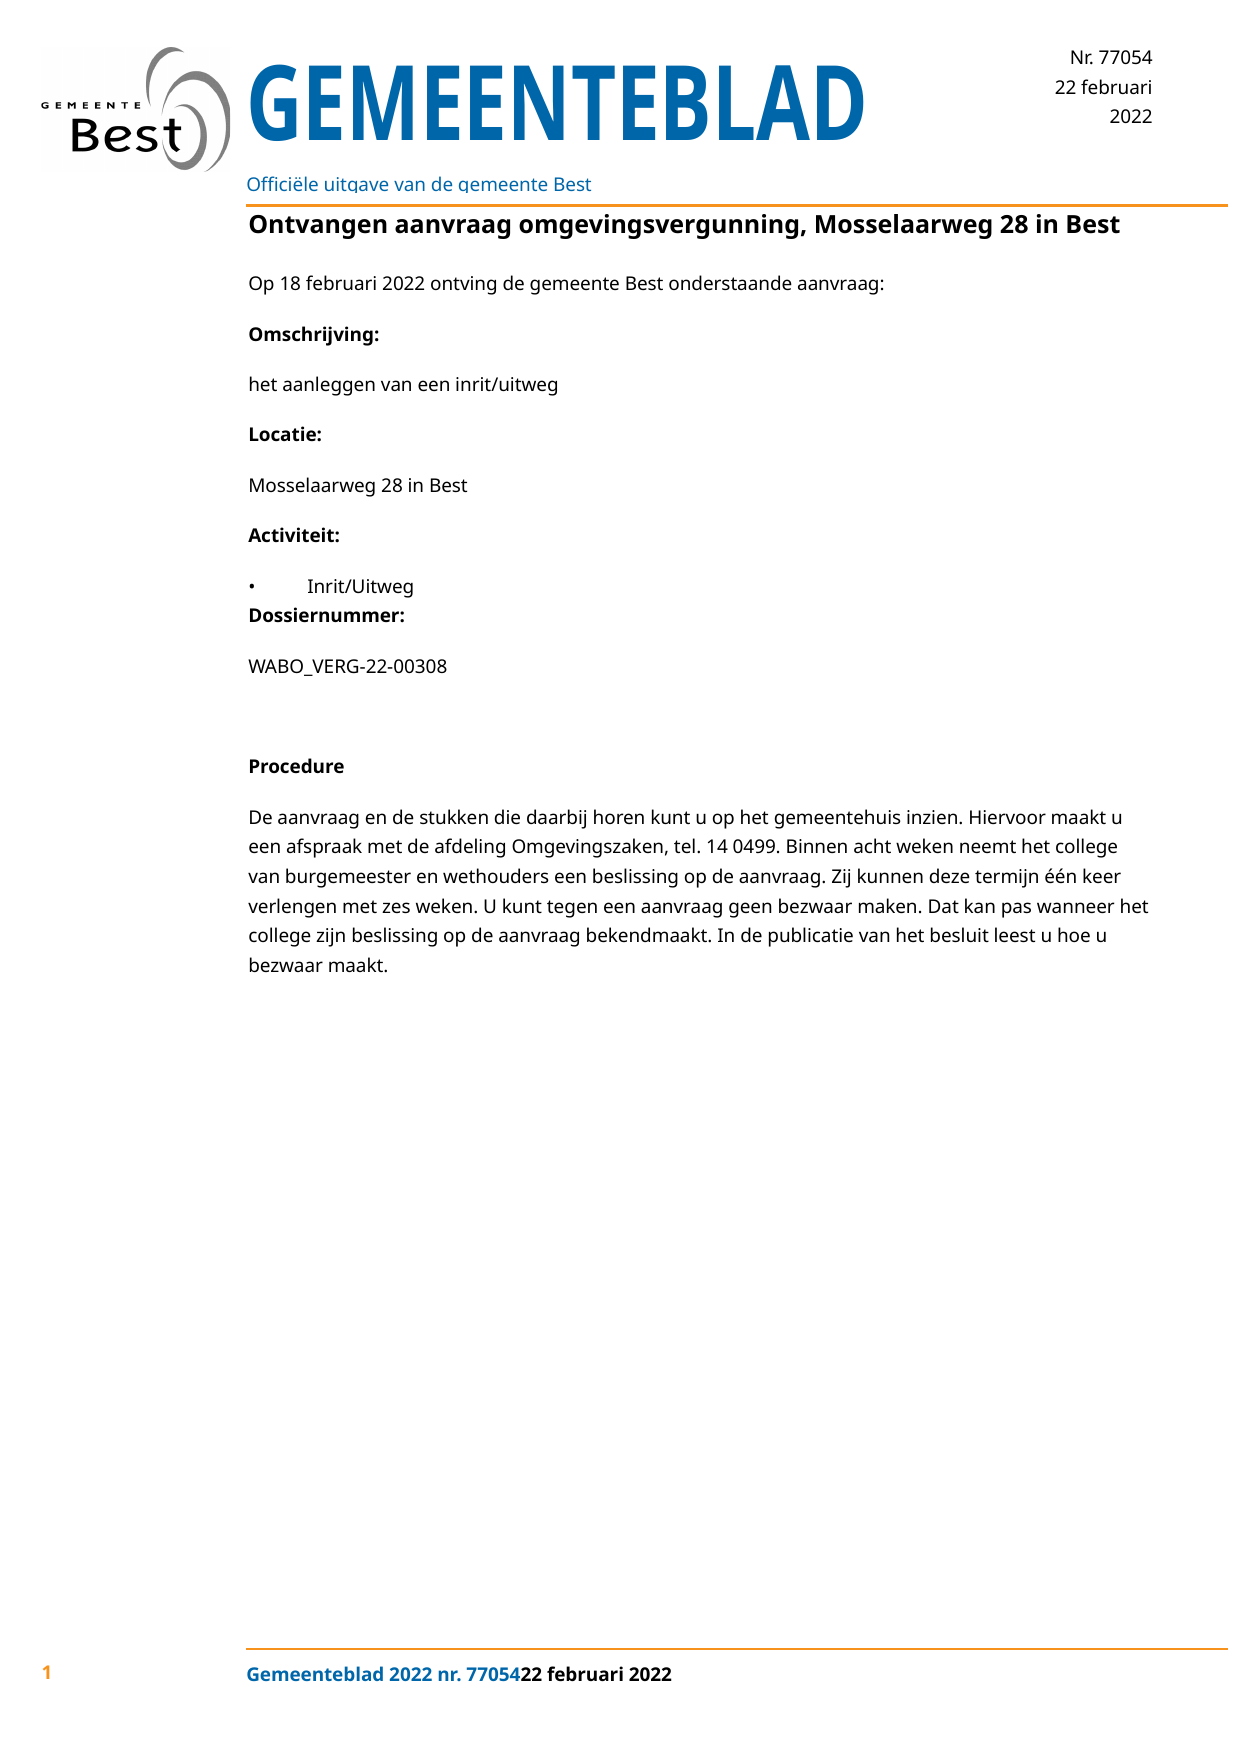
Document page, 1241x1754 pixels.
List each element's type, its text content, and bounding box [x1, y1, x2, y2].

text Omschrijving: [248, 321, 1152, 346]
picture [41, 47, 231, 172]
text De aanvraag en de stukken die daarbij horen kunt u op het gemeentehuis inzien. Hiervoor maakt u een afspraak met de afdeling Omgevingszaken, tel. 14 0499. Binnen acht weken neemt het college van burgemeester en wethouders een beslissing op de aanvraag. Zij kunnen deze termijn één keer verlengen met zes weken. U kunt tegen een aanvraag geen bezwaar maken. Dat kan pas wanneer het college zijn beslissing op de aanvraag bekendmaakt. In de publicatie van het besluit leest u hoe u bezwaar maakt. [248, 804, 1152, 978]
text Ontvangen aanvraag omgevingsvergunning, Mosselaarweg 28 in Best [248, 207, 1152, 241]
list Inrit/Uitweg [248, 573, 1152, 598]
text Dossiernummer: [248, 602, 1152, 628]
text Activiteit: [248, 522, 1152, 548]
text Op 18 februari 2022 ontving de gemeente Best onderstaande aanvraag: [248, 270, 1152, 296]
text WABO_VERG-22-00308 [248, 653, 1152, 678]
text Locatie: [248, 422, 1152, 447]
text Mosselaarweg 28 in Best [248, 472, 1152, 498]
text Procedure [248, 754, 1152, 779]
text het aanleggen van een inrit/uitweg [248, 371, 1152, 397]
